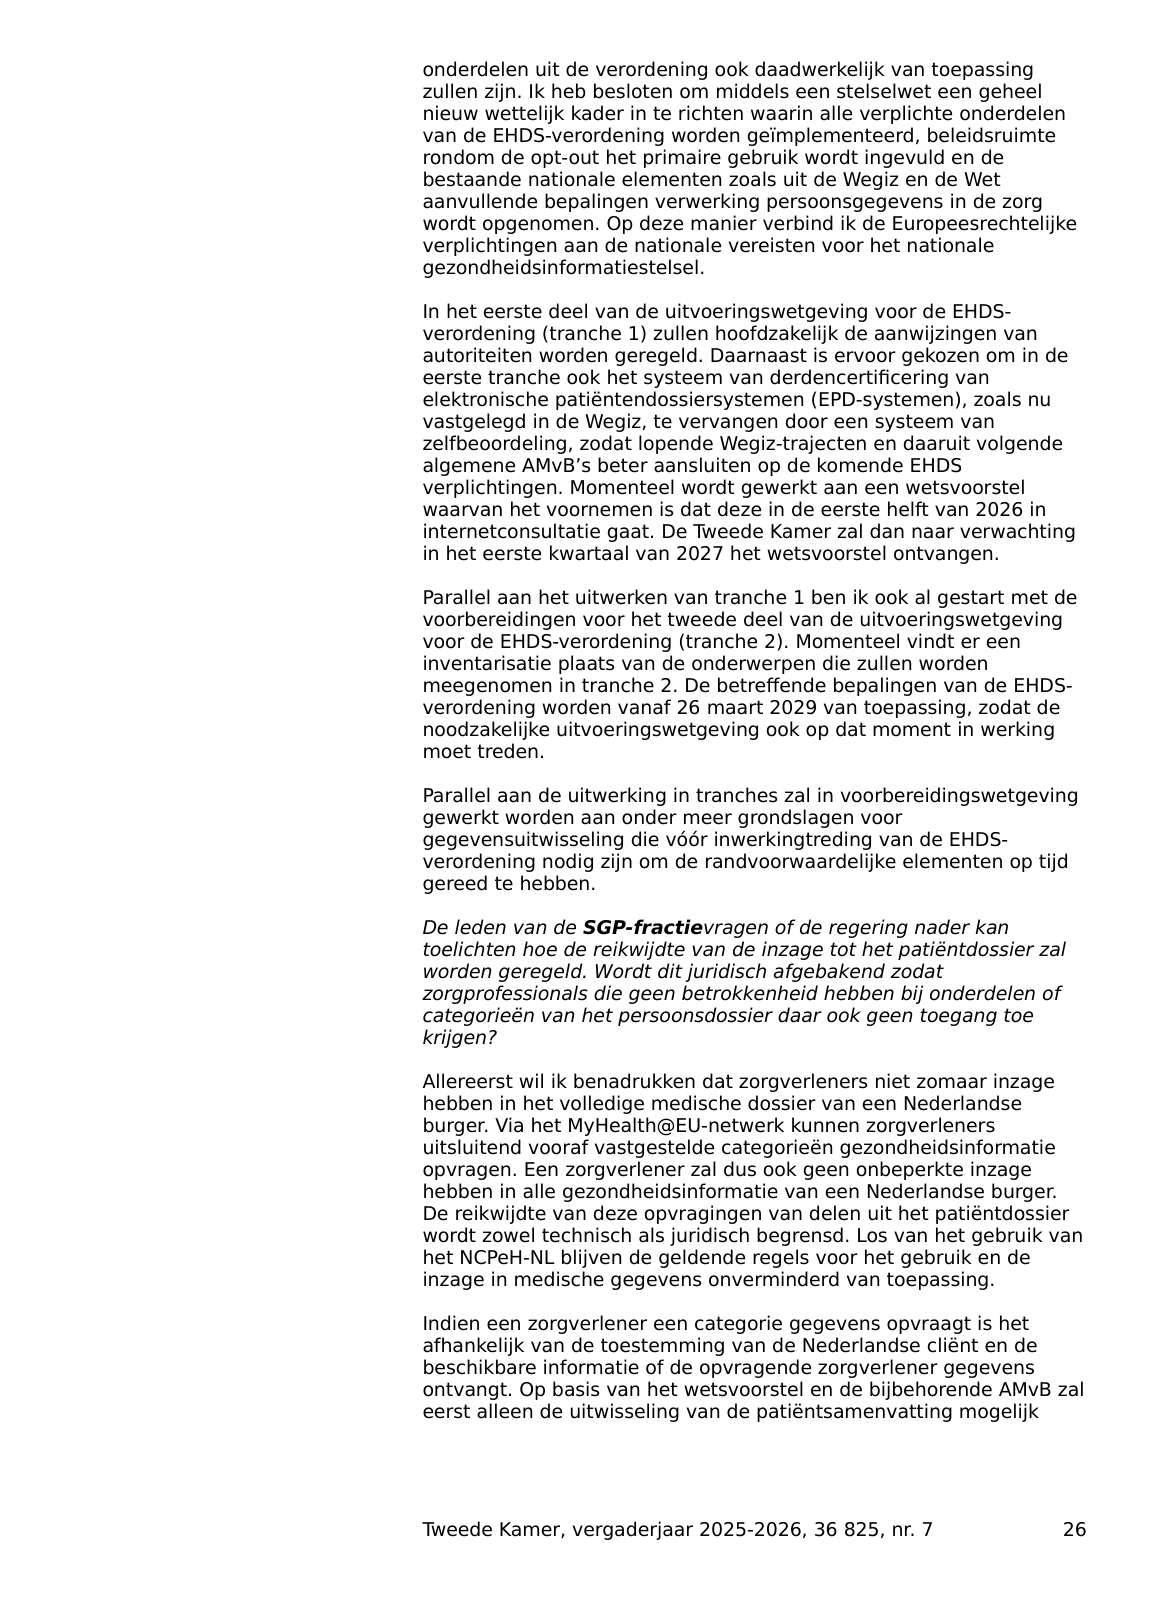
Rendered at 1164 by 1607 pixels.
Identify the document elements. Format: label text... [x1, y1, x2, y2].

text De leden van de SGP-fractievragen of de regering nader kan toelichten hoe de reikwijdte van de inzage tot het patiëntdossier zal worden geregeld. Wordt dit juridisch afgebakend zodat zorgprofessionals die geen betrokkenheid hebben bij onderdelen of categorieën van het persoonsdossier daar ook geen toegang toe krijgen? [422, 917, 1087, 1049]
text Indien een zorgverlener een categorie gegevens opvraagt is het afhankelijk van de toestemming van de Nederlandse cliënt en de beschikbare informatie of de opvragende zorgverlener gegevens ontvangt. Op basis van het wetsvoorstel en de bijbehorende AMvB zal eerst alleen de uitwisseling van de patiëntsamenvatting mogelijk [422, 1313, 1087, 1423]
text In het eerste deel van de uitvoeringswetgeving voor de EHDS-verordening (tranche 1) zullen hoofdzakelijk de aanwijzingen van autoriteiten worden geregeld. Daarnaast is ervoor gekozen om in de eerste tranche ook het systeem van derdencertificering van elektronische patiëntendossiersystemen (EPD-systemen), zoals nu vastgelegd in de Wegiz, te vervangen door een systeem van zelfbeoordeling, zodat lopende Wegiz-trajecten en daaruit volgende algemene AMvB’s beter aansluiten op de komende EHDS verplichtingen. Momenteel wordt gewerkt aan een wetsvoorstel waarvan het voornemen is dat deze in de eerste helft van 2026 in internetconsultatie gaat. De Tweede Kamer zal dan naar verwachting in het eerste kwartaal van 2027 het wetsvoorstel ontvangen. [422, 301, 1087, 565]
text Parallel aan de uitwerking in tranches zal in voorbereidingswetgeving gewerkt worden aan onder meer grondslagen voor gegevensuitwisseling die vóór inwerkingtreding van de EHDS-verordening nodig zijn om de randvoorwaardelijke elementen op tijd gereed te hebben. [422, 785, 1087, 895]
text Allereerst wil ik benadrukken dat zorgverleners niet zomaar inzage hebben in het volledige medische dossier van een Nederlandse burger. Via het MyHealth@EU-netwerk kunnen zorgverleners uitsluitend vooraf vastgestelde categorieën gezondheidsinformatie opvragen. Een zorgverlener zal dus ook geen onbeperkte inzage hebben in alle gezondheidsinformatie van een Nederlandse burger. De reikwijdte van deze opvragingen van delen uit het patiëntdossier wordt zowel technisch als juridisch begrensd. Los van het gebruik van het NCPeH-NL blijven de geldende regels voor het gebruik en de inzage in medische gegevens onverminderd van toepassing. [422, 1071, 1087, 1291]
text Parallel aan het uitwerken van tranche 1 ben ik ook al gestart met de voorbereidingen voor het tweede deel van de uitvoeringswetgeving voor de EHDS-verordening (tranche 2). Momenteel vindt er een inventarisatie plaats van de onderwerpen die zullen worden meegenomen in tranche 2. De betreffende bepalingen van de EHDS-verordening worden vanaf 26 maart 2029 van toepassing, zodat de noodzakelijke uitvoeringswetgeving ook op dat moment in werking moet treden. [422, 587, 1087, 763]
text onderdelen uit de verordening ook daadwerkelijk van toepassing zullen zijn. Ik heb besloten om middels een stelselwet een geheel nieuw wettelijk kader in te richten waarin alle verplichte onderdelen van de EHDS-verordening worden geïmplementeerd, beleidsruimte rondom de opt-out het primaire gebruik wordt ingevuld en de bestaande nationale elementen zoals uit de Wegiz en de Wet aanvullende bepalingen verwerking persoonsgegevens in de zorg wordt opgenomen. Op deze manier verbind ik de Europeesrechtelijke verplichtingen aan de nationale vereisten voor het nationale gezondheidsinformatiestelsel. [422, 59, 1087, 279]
